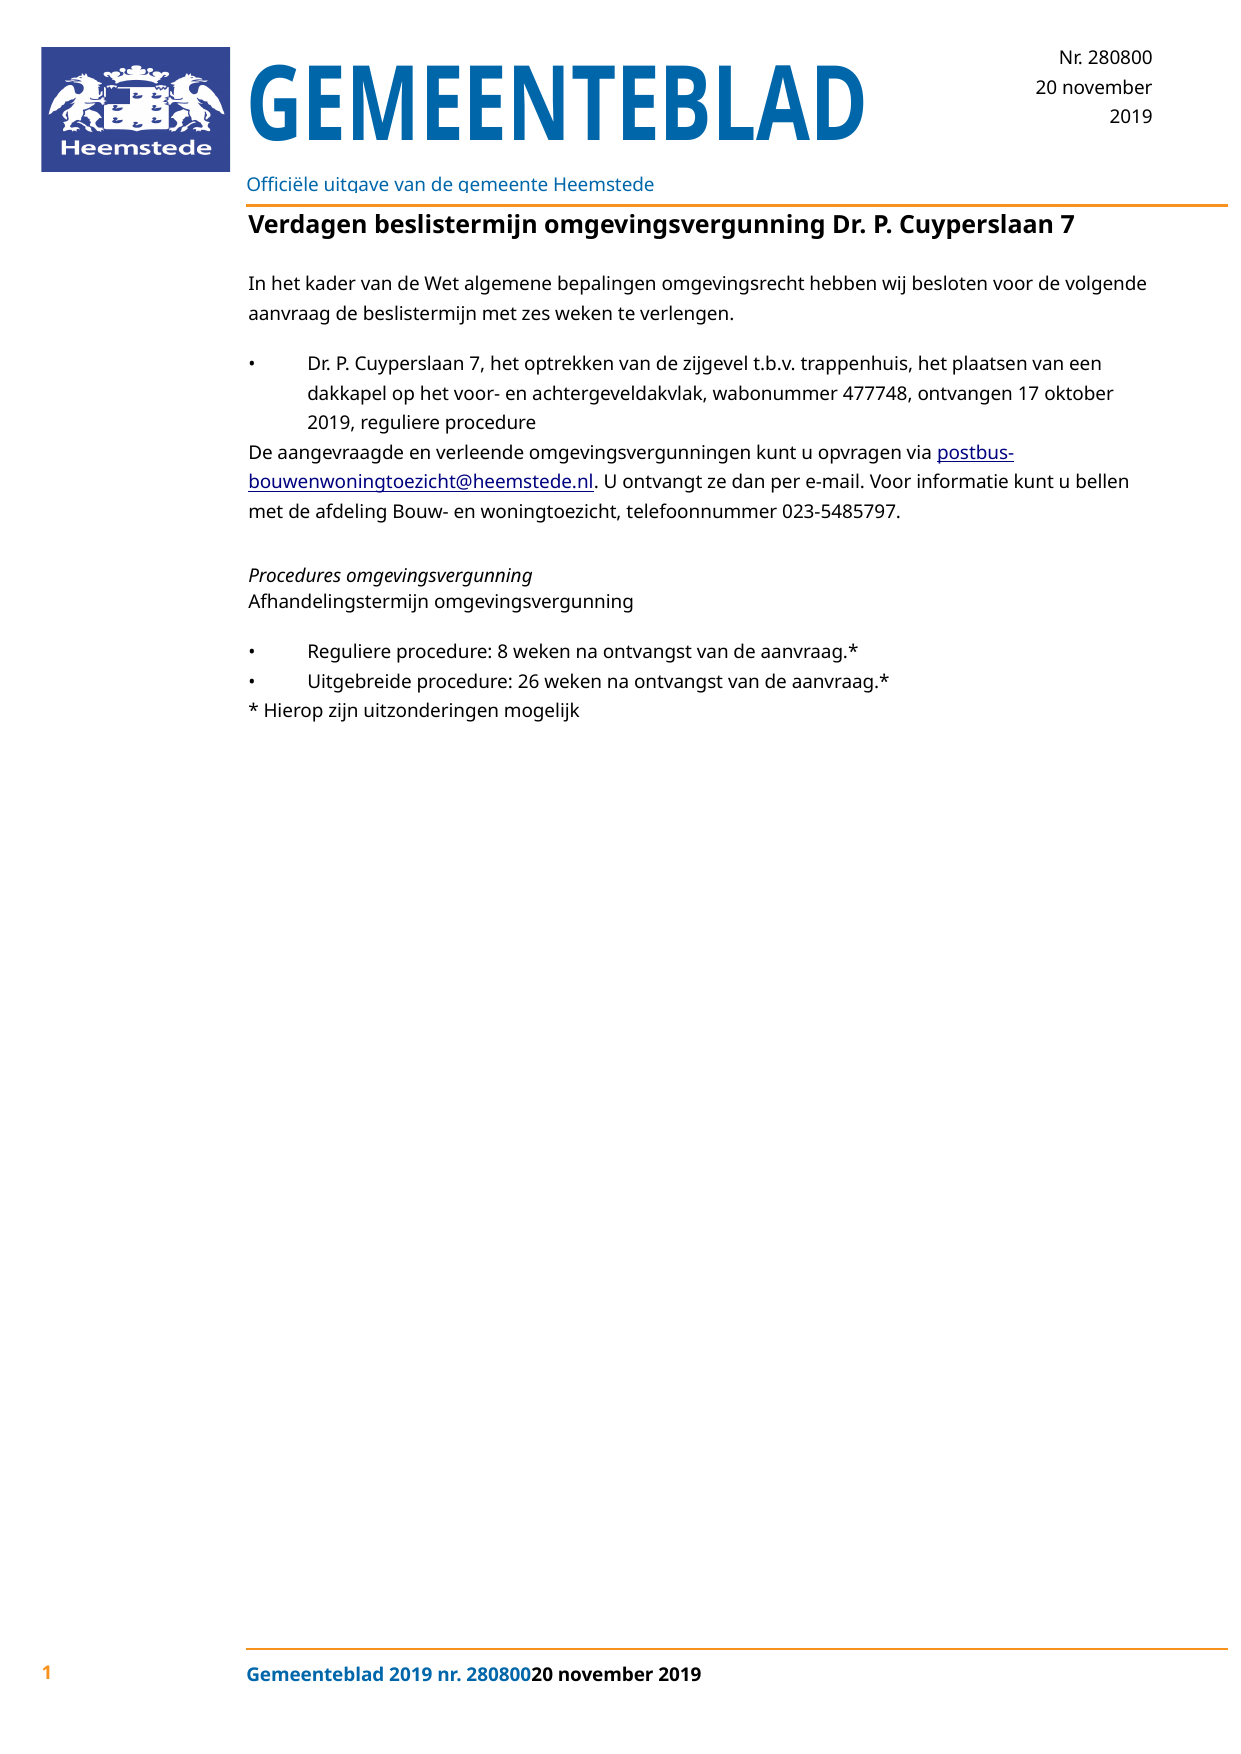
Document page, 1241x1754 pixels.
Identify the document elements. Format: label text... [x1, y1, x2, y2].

text De aangevraagde en verleende omgevingsvergunningen kunt u opvragen via postbus-bouwenwoningtoezicht@heemstede.nl. U ontvangt ze dan per e-mail. Voor informatie kunt u bellen met de afdeling Bouw- en woningtoezicht, telefoonnummer 023-5485797. [248, 439, 1152, 524]
list Reguliere procedure: 8 weken na ontvangst van de aanvraag.* [248, 638, 1152, 664]
picture [41, 47, 231, 172]
text * Hierop zijn uitzonderingen mogelijk [248, 697, 1152, 723]
text Afhandelingstermijn omgevingsvergunning [248, 588, 1152, 614]
text Verdagen beslistermijn omgevingsvergunning Dr. P. Cuyperslaan 7 [248, 207, 1152, 241]
list Uitgebreide procedure: 26 weken na ontvangst van de aanvraag.* [248, 668, 1152, 694]
list Dr. P. Cuyperslaan 7, het optrekken van de zijgevel t.b.v. trappenhuis, het plaatsen van een dakkapel op het voor- en achtergeveldakvlak, wabonummer 477748, ontvangen 17 oktober 2019, reguliere procedure [248, 350, 1152, 435]
text Procedures omgevingsvergunning [248, 562, 1152, 588]
text In het kader van de Wet algemene bepalingen omgevingsrecht hebben wij besloten voor de volgende aanvraag de beslistermijn met zes weken te verlengen. [248, 270, 1152, 326]
